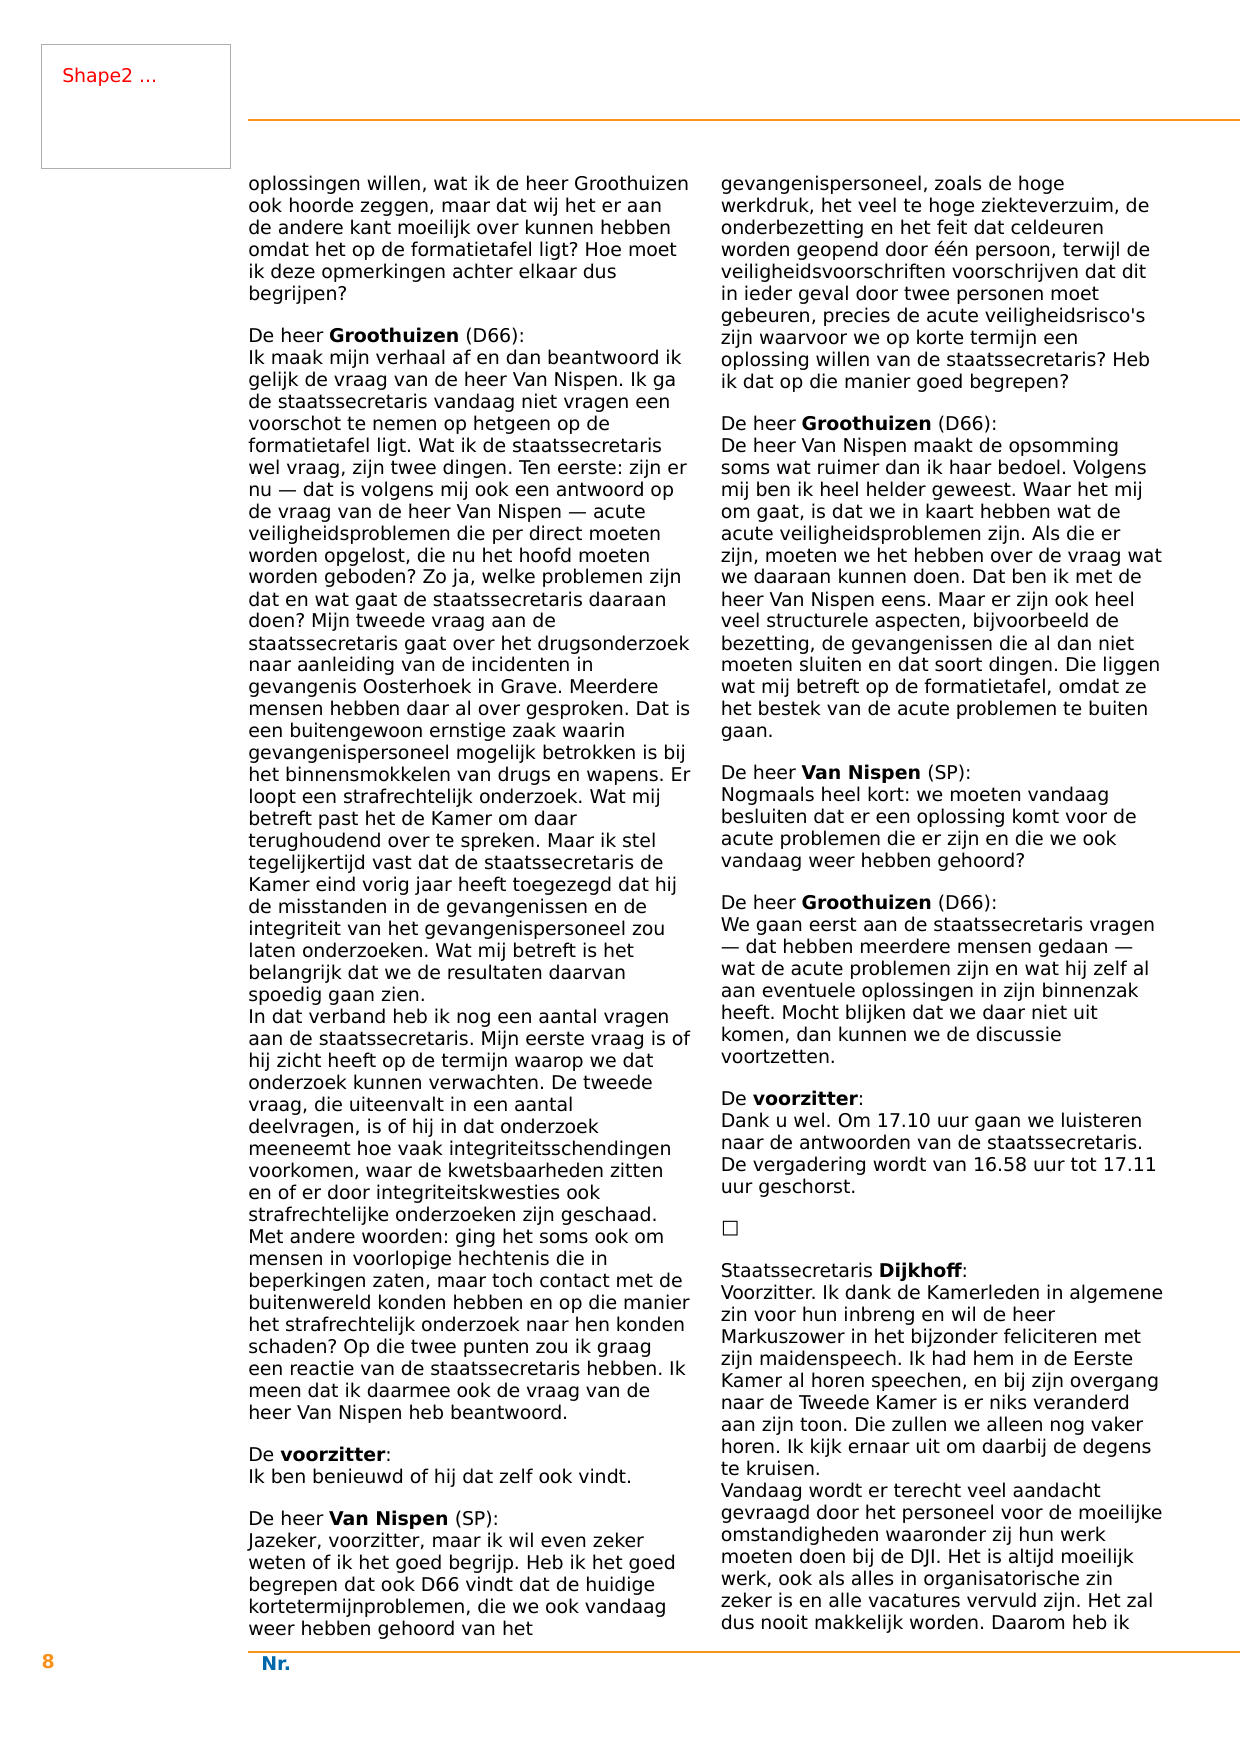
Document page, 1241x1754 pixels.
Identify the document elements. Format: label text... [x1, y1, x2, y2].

text We gaan eerst aan de staatssecretaris vragen — dat hebben meerdere mensen gedaan — wat de acute problemen zijn en wat hij zelf al aan eventuele oplossingen in zijn binnenzak heeft. Mocht blijken dat we daar niet uit komen, dan kunnen we de discussie voortzetten. [721, 914, 1163, 1068]
text De heer Van Nispen (SP): [721, 762, 1163, 784]
text In dat verband heb ik nog een aantal vragen aan de staatssecretaris. Mijn eerste vraag is of hij zicht heeft op de termijn waarop we dat onderzoek kunnen verwachten. De tweede vraag, die uiteenvalt in een aantal deelvragen, is of hij in dat onderzoek meeneemt hoe vaak integriteitsschendingen voorkomen, waar de kwetsbaarheden zitten en of er door integriteitskwesties ook strafrechtelijke onderzoeken zijn geschaad. Met andere woorden: ging het soms ook om mensen in voorlopige hechtenis die in beperkingen zaten, maar toch contact met de buitenwereld konden hebben en op die manier het strafrechtelijk onderzoek naar hen konden schaden? Op die twee punten zou ik graag een reactie van de staatssecretaris hebben. Ik meen dat ik daarmee ook de vraag van de heer Van Nispen heb beantwoord. [248, 1006, 691, 1424]
text Nogmaals heel kort: we moeten vandaag besluiten dat er een oplossing komt voor de acute problemen die er zijn en die we ook vandaag weer hebben gehoord? [721, 784, 1163, 872]
text Voorzitter. Ik dank de Kamerleden in algemene zin voor hun inbreng en wil de heer Markuszower in het bijzonder feliciteren met zijn maidenspeech. Ik had hem in de Eerste Kamer al horen speechen, en bij zijn overgang naar de Tweede Kamer is er niks veranderd aan zijn toon. Die zullen we alleen nog vaker horen. Ik kijk ernaar uit om daarbij de degens te kruisen. [721, 1282, 1163, 1480]
text De heer Groothuizen (D66): [721, 413, 1163, 434]
text De voorzitter: [248, 1444, 691, 1466]
text oplossingen willen, wat ik de heer Groothuizen ook hoorde zeggen, maar dat wij het er aan de andere kant moeilijk over kunnen hebben omdat het op de formatietafel ligt? Hoe moet ik deze opmerkingen achter elkaar dus begrijpen? [248, 173, 691, 305]
text Ik maak mijn verhaal af en dan beantwoord ik gelijk de vraag van de heer Van Nispen. Ik ga de staatssecretaris vandaag niet vragen een voorschot te nemen op hetgeen op de formatietafel ligt. Wat ik de staatssecretaris wel vraag, zijn twee dingen. Ten eerste: zijn er nu — dat is volgens mij ook een antwoord op de vraag van de heer Van Nispen — acute veiligheidsproblemen die per direct moeten worden opgelost, die nu het hoofd moeten worden geboden? Zo ja, welke problemen zijn dat en wat gaat de staatssecretaris daaraan doen? Mijn tweede vraag aan de staatssecretaris gaat over het drugsonderzoek naar aanleiding van de incidenten in gevangenis Oosterhoek in Grave. Meerdere mensen hebben daar al over gesproken. Dat is een buitengewoon ernstige zaak waarin gevangenispersoneel mogelijk betrokken is bij het binnensmokkelen van drugs en wapens. Er loopt een strafrechtelijk onderzoek. Wat mij betreft past het de Kamer om daar terughoudend over te spreken. Maar ik stel tegelijkertijd vast dat de staatssecretaris de Kamer eind vorig jaar heeft toegezegd dat hij de misstanden in de gevangenissen en de integriteit van het gevangenispersoneel zou laten onderzoeken. Wat mij betreft is het belangrijk dat we de resultaten daarvan spoedig gaan zien. [248, 347, 691, 1006]
text Dank u wel. Om 17.10 uur gaan we luisteren naar de antwoorden van de staatssecretaris. [721, 1110, 1163, 1154]
text gevangenispersoneel, zoals de hoge werkdruk, het veel te hoge ziekteverzuim, de onderbezetting en het feit dat celdeuren worden geopend door één persoon, terwijl de veiligheidsvoorschriften voorschrijven dat dit in ieder geval door twee personen moet gebeuren, precies de acute veiligheidsrisco's zijn waarvoor we op korte termijn een oplossing willen van de staatssecretaris? Heb ik dat op die manier goed begrepen? [721, 173, 1163, 393]
text De heer Groothuizen (D66): [248, 325, 691, 347]
text De heer Van Nispen maakt de opsomming soms wat ruimer dan ik haar bedoel. Volgens mij ben ik heel helder geweest. Waar het mij om gaat, is dat we in kaart hebben wat de acute veiligheidsproblemen zijn. Als die er zijn, moeten we het hebben over de vraag wat we daaraan kunnen doen. Dat ben ik met de heer Van Nispen eens. Maar er zijn ook heel veel structurele aspecten, bijvoorbeeld de bezetting, de gevangenissen die al dan niet moeten sluiten en dat soort dingen. Die liggen wat mij betreft op de formatietafel, omdat ze het bestek van de acute problemen te buiten gaan. [721, 434, 1163, 742]
text De heer Van Nispen (SP): [248, 1508, 691, 1529]
text Ik ben benieuwd of hij dat zelf ook vindt. [248, 1466, 691, 1488]
text De heer Groothuizen (D66): [721, 892, 1163, 914]
text Vandaag wordt er terecht veel aandacht gevraagd door het personeel voor de moeilijke omstandigheden waaronder zij hun werk moeten doen bij de DJI. Het is altijd moeilijk werk, ook als alles in organisatorische zin zeker is en alle vacatures vervuld zijn. Het zal dus nooit makkelijk worden. Daarom heb ik [721, 1480, 1163, 1633]
text Jazeker, voorzitter, maar ik wil even zeker weten of ik het goed begrijp. Heb ik het goed begrepen dat ook D66 vindt dat de huidige kortetermijnproblemen, die we ook vandaag weer hebben gehoord van het [248, 1529, 691, 1639]
text De voorzitter: [721, 1088, 1163, 1110]
text ⬜ [721, 1218, 1163, 1240]
text Staatssecretaris Dijkhoff: [721, 1260, 1163, 1282]
text De vergadering wordt van 16.58 uur tot 17.11 uur geschorst. [721, 1154, 1163, 1198]
